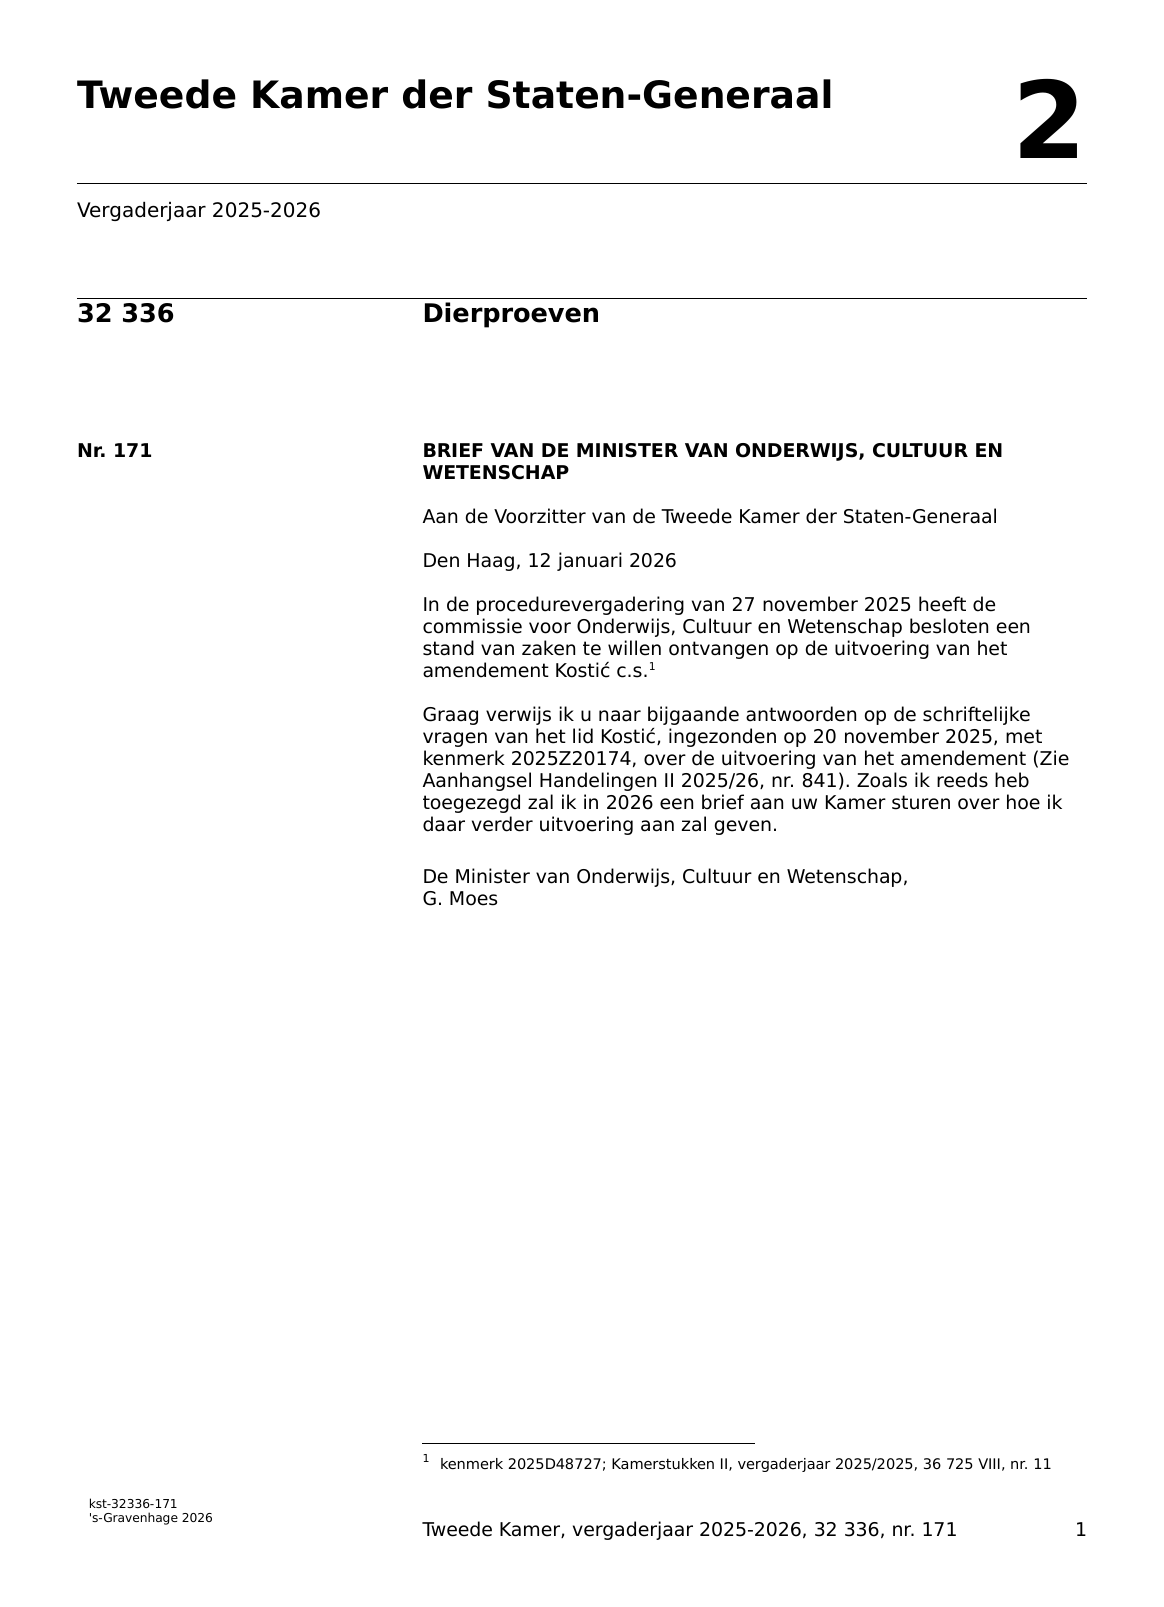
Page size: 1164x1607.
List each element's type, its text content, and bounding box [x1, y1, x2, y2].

text De Minister van Onderwijs, Cultuur en Wetenschap, G. Moes [422, 866, 1087, 910]
subtitle Nr. 171 BRIEF VAN DE MINISTER VAN ONDERWIJS, CULTUUR EN WETENSCHAP [77, 440, 1087, 484]
text Aan de Voorzitter van de Tweede Kamer der Staten-Generaal [422, 506, 1087, 528]
table_header 2 [886, 59, 1087, 183]
table_header Tweede Kamer der Staten-Generaal [77, 59, 886, 183]
text kst-32336-171 [88, 1497, 323, 1511]
text kenmerk 2025D48727; Kamerstukken II, vergaderjaar 2025/2025, 36 725 VIII, nr. 11 [422, 1452, 1087, 1474]
text Den Haag, 12 januari 2026 [422, 550, 1087, 572]
text 's-Gravenhage 2026 [88, 1511, 323, 1525]
text In de procedurevergadering van 27 november 2025 heeft de commissie voor Onderwijs, Cultuur en Wetenschap besloten een stand van zaken te willen ontvangen op de uitvoering van het amendement Kostić c.s. [422, 594, 1087, 682]
table_cell Vergaderjaar 2025-2026 [77, 184, 1087, 298]
text Graag verwijs ik u naar bijgaande antwoorden op de schriftelijke vragen van het lid Kostić, ingezonden op 20 november 2025, met kenmerk 2025Z20174, over de uitvoering van het amendement (Zie Aanhangsel Handelingen II 2025/26, nr. 841). Zoals ik reeds heb toegezegd zal ik in 2026 een brief aan uw Kamer sturen over hoe ik daar verder uitvoering aan zal geven. [422, 704, 1087, 836]
subtitle 32 336 Dierproeven [77, 299, 1087, 329]
